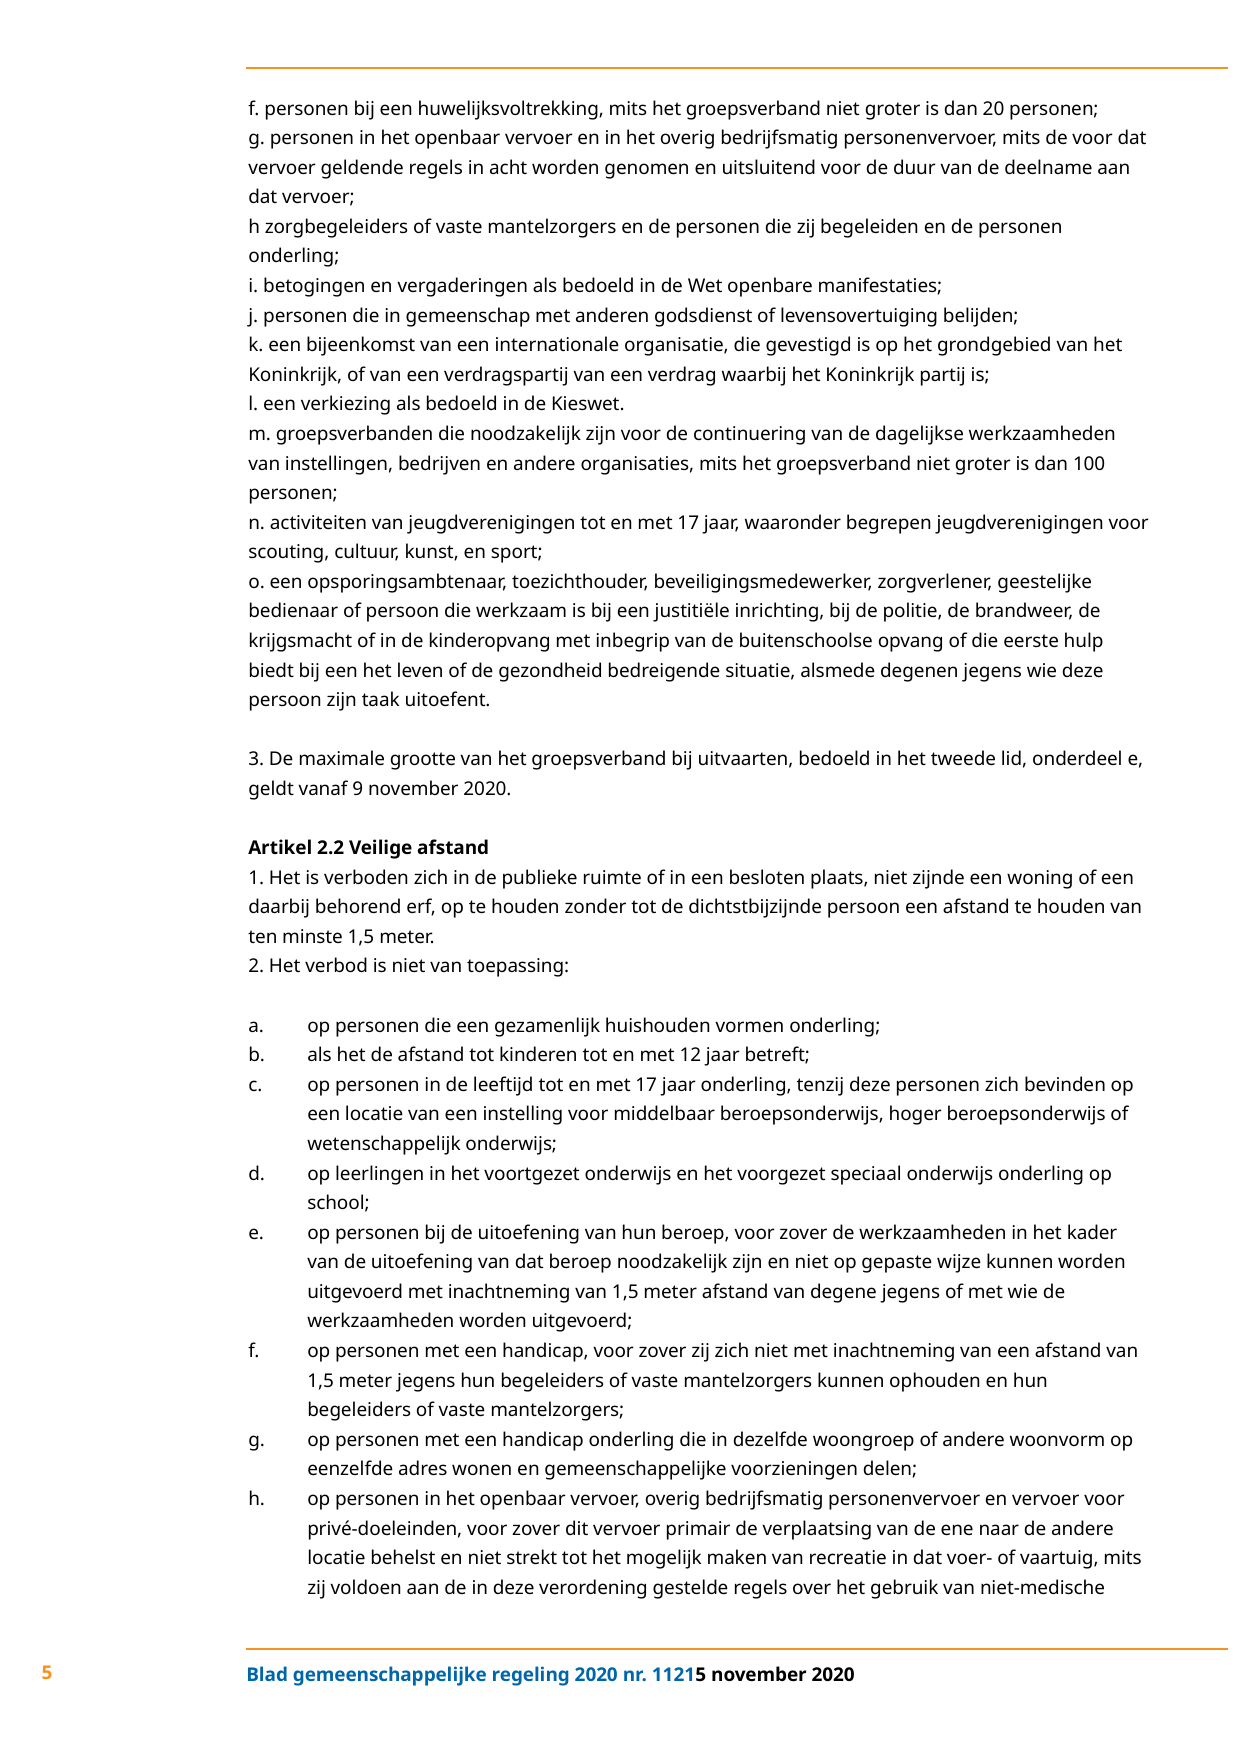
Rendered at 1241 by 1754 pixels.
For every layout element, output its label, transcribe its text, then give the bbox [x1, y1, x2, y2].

list op personen in het openbaar vervoer, overig bedrijfsmatig personenvervoer en vervoer voor privé-doeleinden, voor zover dit vervoer primair de verplaatsing van de ene naar de andere locatie behelst en niet strekt tot het mogelijk maken van recreatie in dat voer- of vaartuig, mits zij voldoen aan de in deze verordening gestelde regels over het gebruik van niet-medische [248, 1485, 1152, 1600]
text k. een bijeenkomst van een internationale organisatie, die gevestigd is op het grondgebied van het Koninkrijk, of van een verdragspartij van een verdrag waarbij het Koninkrijk partij is; [248, 331, 1152, 387]
text 2. Het verbod is niet van toepassing: [248, 953, 1152, 978]
list op personen met een handicap, voor zover zij zich niet met inachtneming van een afstand van 1,5 meter jegens hun begeleiders of vaste mantelzorgers kunnen ophouden en hun begeleiders of vaste mantelzorgers; [248, 1337, 1152, 1422]
list op personen in de leeftijd tot en met 17 jaar onderling, tenzij deze personen zich bevinden op een locatie van een instelling voor middelbaar beroepsonderwijs, hoger beroepsonderwijs of wetenschappelijk onderwijs; [248, 1071, 1152, 1156]
list op personen bij de uitoefening van hun beroep, voor zover de werkzaamheden in het kader van de uitoefening van dat beroep noodzakelijk zijn en niet op gepaste wijze kunnen worden uitgevoerd met inachtneming van 1,5 meter afstand van degene jegens of met wie de werkzaamheden worden uitgevoerd; [248, 1219, 1152, 1333]
text 1. Het is verboden zich in de publieke ruimte of in een besloten plaats, niet zijnde een woning of een daarbij behorend erf, op te houden zonder tot de dichtstbijzijnde persoon een afstand te houden van ten minste 1,5 meter. [248, 864, 1152, 949]
text f. personen bij een huwelijksvoltrekking, mits het groepsverband niet groter is dan 20 personen; [248, 95, 1152, 121]
list als het de afstand tot kinderen tot en met 12 jaar betreft; [248, 1041, 1152, 1067]
text m. groepsverbanden die noodzakelijk zijn voor de continuering van de dagelijkse werkzaamheden van instellingen, bedrijven en andere organisaties, mits het groepsverband niet groter is dan 100 personen; [248, 420, 1152, 505]
text h zorgbegeleiders of vaste mantelzorgers en de personen die zij begeleiden en de personen onderling; [248, 213, 1152, 268]
text g. personen in het openbaar vervoer en in het overig bedrijfsmatig personenvervoer, mits de voor dat vervoer geldende regels in acht worden genomen en uitsluitend voor de duur van de deelname aan dat vervoer; [248, 124, 1152, 209]
text i. betogingen en vergaderingen als bedoeld in de Wet openbare manifestaties; [248, 272, 1152, 298]
text o. een opsporingsambtenaar, toezichthouder, beveiligingsmedewerker, zorgverlener, geestelijke bedienaar of persoon die werkzaam is bij een justitiële inrichting, bij de politie, de brandweer, de krijgsmacht of in de kinderopvang met inbegrip van de buitenschoolse opvang of die eerste hulp biedt bij een het leven of de gezondheid bedreigende situatie, alsmede degenen jegens wie deze persoon zijn taak uitoefent. [248, 568, 1152, 712]
list op personen met een handicap onderling die in dezelfde woongroep of andere woonvorm op eenzelfde adres wonen en gemeenschappelijke voorzieningen delen; [248, 1426, 1152, 1481]
text Artikel 2.2 Veilige afstand [248, 834, 1152, 860]
list op personen die een gezamenlijk huishouden vormen onderling; [248, 1012, 1152, 1038]
text j. personen die in gemeenschap met anderen godsdienst of levensovertuiging belijden; [248, 302, 1152, 328]
list op leerlingen in het voortgezet onderwijs en het voorgezet speciaal onderwijs onderling op school; [248, 1160, 1152, 1215]
picture [41, 47, 231, 172]
text n. activiteiten van jeugdverenigingen tot en met 17 jaar, waaronder begrepen jeugdverenigingen voor scouting, cultuur, kunst, en sport; [248, 509, 1152, 564]
text 3. De maximale grootte van het groepsverband bij uitvaarten, bedoeld in het tweede lid, onderdeel e, geldt vanaf 9 november 2020. [248, 746, 1152, 801]
text l. een verkiezing als bedoeld in de Kieswet. [248, 391, 1152, 416]
